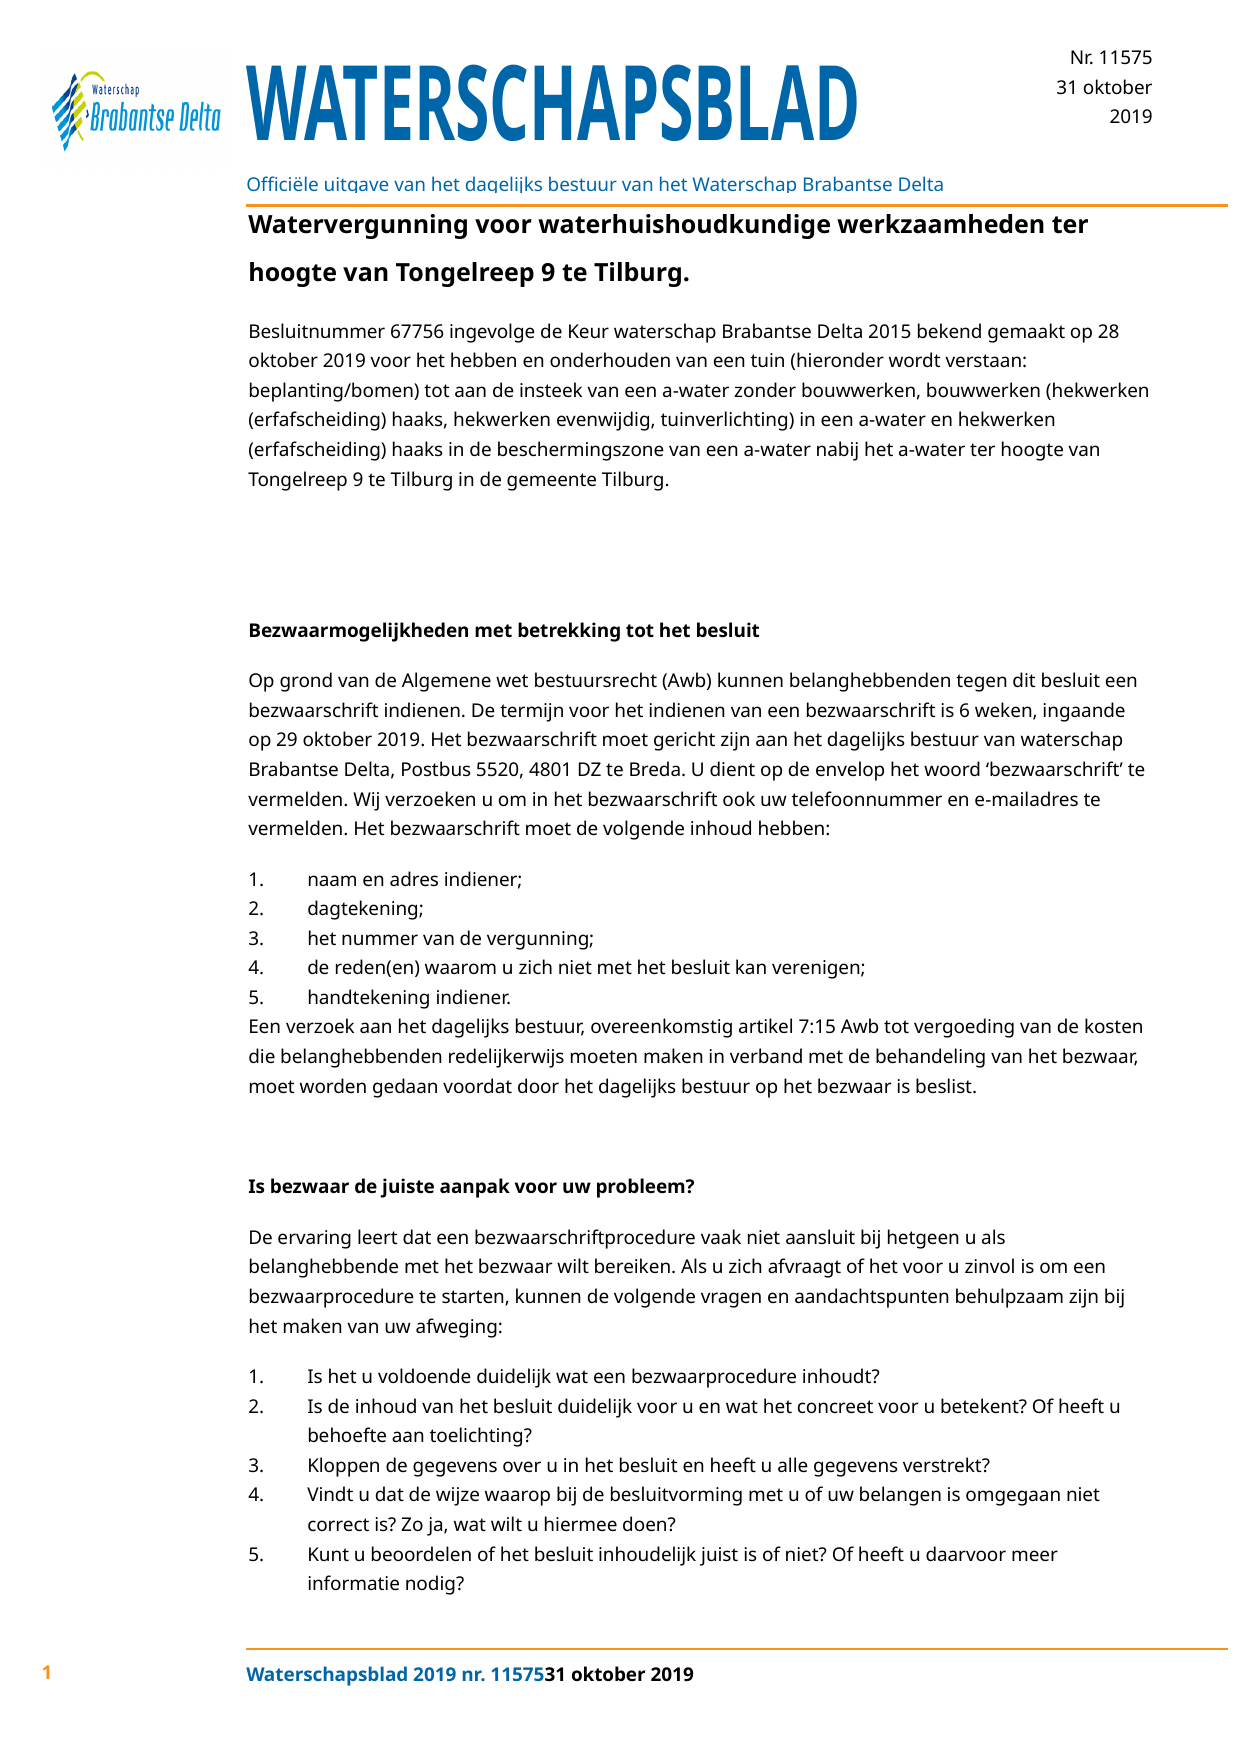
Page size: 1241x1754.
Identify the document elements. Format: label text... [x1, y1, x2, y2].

list de reden(en) waarom u zich niet met het besluit kan verenigen; [248, 954, 1152, 980]
list Is het u voldoende duidelijk wat een bezwaarprocedure inhoudt? [248, 1363, 1152, 1389]
list Kloppen de gegevens over u in het besluit en heeft u alle gegevens verstrekt? [248, 1452, 1152, 1478]
list handtekening indiener. [248, 984, 1152, 1010]
text Is bezwaar de juiste aanpak voor uw probleem? [248, 1174, 1152, 1199]
list naam en adres indiener; [248, 866, 1152, 892]
list Vindt u dat de wijze waarop bij de besluitvorming met u of uw belangen is omgegaan niet correct is? Zo ja, wat wilt u hiermee doen? [248, 1482, 1152, 1537]
text Bezwaarmogelijkheden met betrekking tot het besluit [248, 617, 1152, 643]
picture [41, 47, 231, 172]
list Is de inhoud van het besluit duidelijk voor u en wat het concreet voor u betekent? Of heeft u behoefte aan toelichting? [248, 1393, 1152, 1448]
text Op grond van de Algemene wet bestuursrecht (Awb) kunnen belanghebbenden tegen dit besluit een bezwaarschrift indienen. De termijn voor het indienen van een bezwaarschrift is 6 weken, ingaande op 29 oktober 2019. Het bezwaarschrift moet gericht zijn aan het dagelijks bestuur van waterschap Brabantse Delta, Postbus 5520, 4801 DZ te Breda. U dient op de envelop het woord ‘bezwaarschrift’ te vermelden. Wij verzoeken u om in het bezwaarschrift ook uw telefoonnummer en e‑mailadres te vermelden. Het bezwaarschrift moet de volgende inhoud hebben: [248, 667, 1152, 841]
list dagtekening; [248, 895, 1152, 921]
list het nummer van de vergunning; [248, 925, 1152, 951]
text Besluitnummer 67756 ingevolge de Keur waterschap Brabantse Delta 2015 bekend gemaakt op 28 oktober 2019 voor het hebben en onderhouden van een tuin (hieronder wordt verstaan: beplanting/bomen) tot aan de insteek van een a-water zonder bouwwerken, bouwwerken (hekwerken (erfafscheiding) haaks, hekwerken evenwijdig, tuinverlichting) in een a-water en hekwerken (erfafscheiding) haaks in de beschermingszone van een a-water nabij het a-water ter hoogte van Tongelreep 9 te Tilburg in de gemeente Tilburg. [248, 318, 1152, 492]
list Kunt u beoordelen of het besluit inhoudelijk juist is of niet? Of heeft u daarvoor meer informatie nodig? [248, 1541, 1152, 1596]
text Watervergunning voor waterhuishoudkundige werkzaamheden ter hoogte van Tongelreep 9 te Tilburg. [248, 207, 1152, 288]
text Een verzoek aan het dagelijks bestuur, overeenkomstig artikel 7:15 Awb tot vergoeding van de kosten die belanghebbenden redelijkerwijs moeten maken in verband met de behandeling van het bezwaar, moet worden gedaan voordat door het dagelijks bestuur op het bezwaar is beslist. [248, 1014, 1152, 1099]
text De ervaring leert dat een bezwaarschriftprocedure vaak niet aansluit bij hetgeen u als belanghebbende met het bezwaar wilt bereiken. Als u zich afvraagt of het voor u zinvol is om een bezwaarprocedure te starten, kunnen de volgende vragen en aandachtspunten behulpzaam zijn bij het maken van uw afweging: [248, 1224, 1152, 1339]
